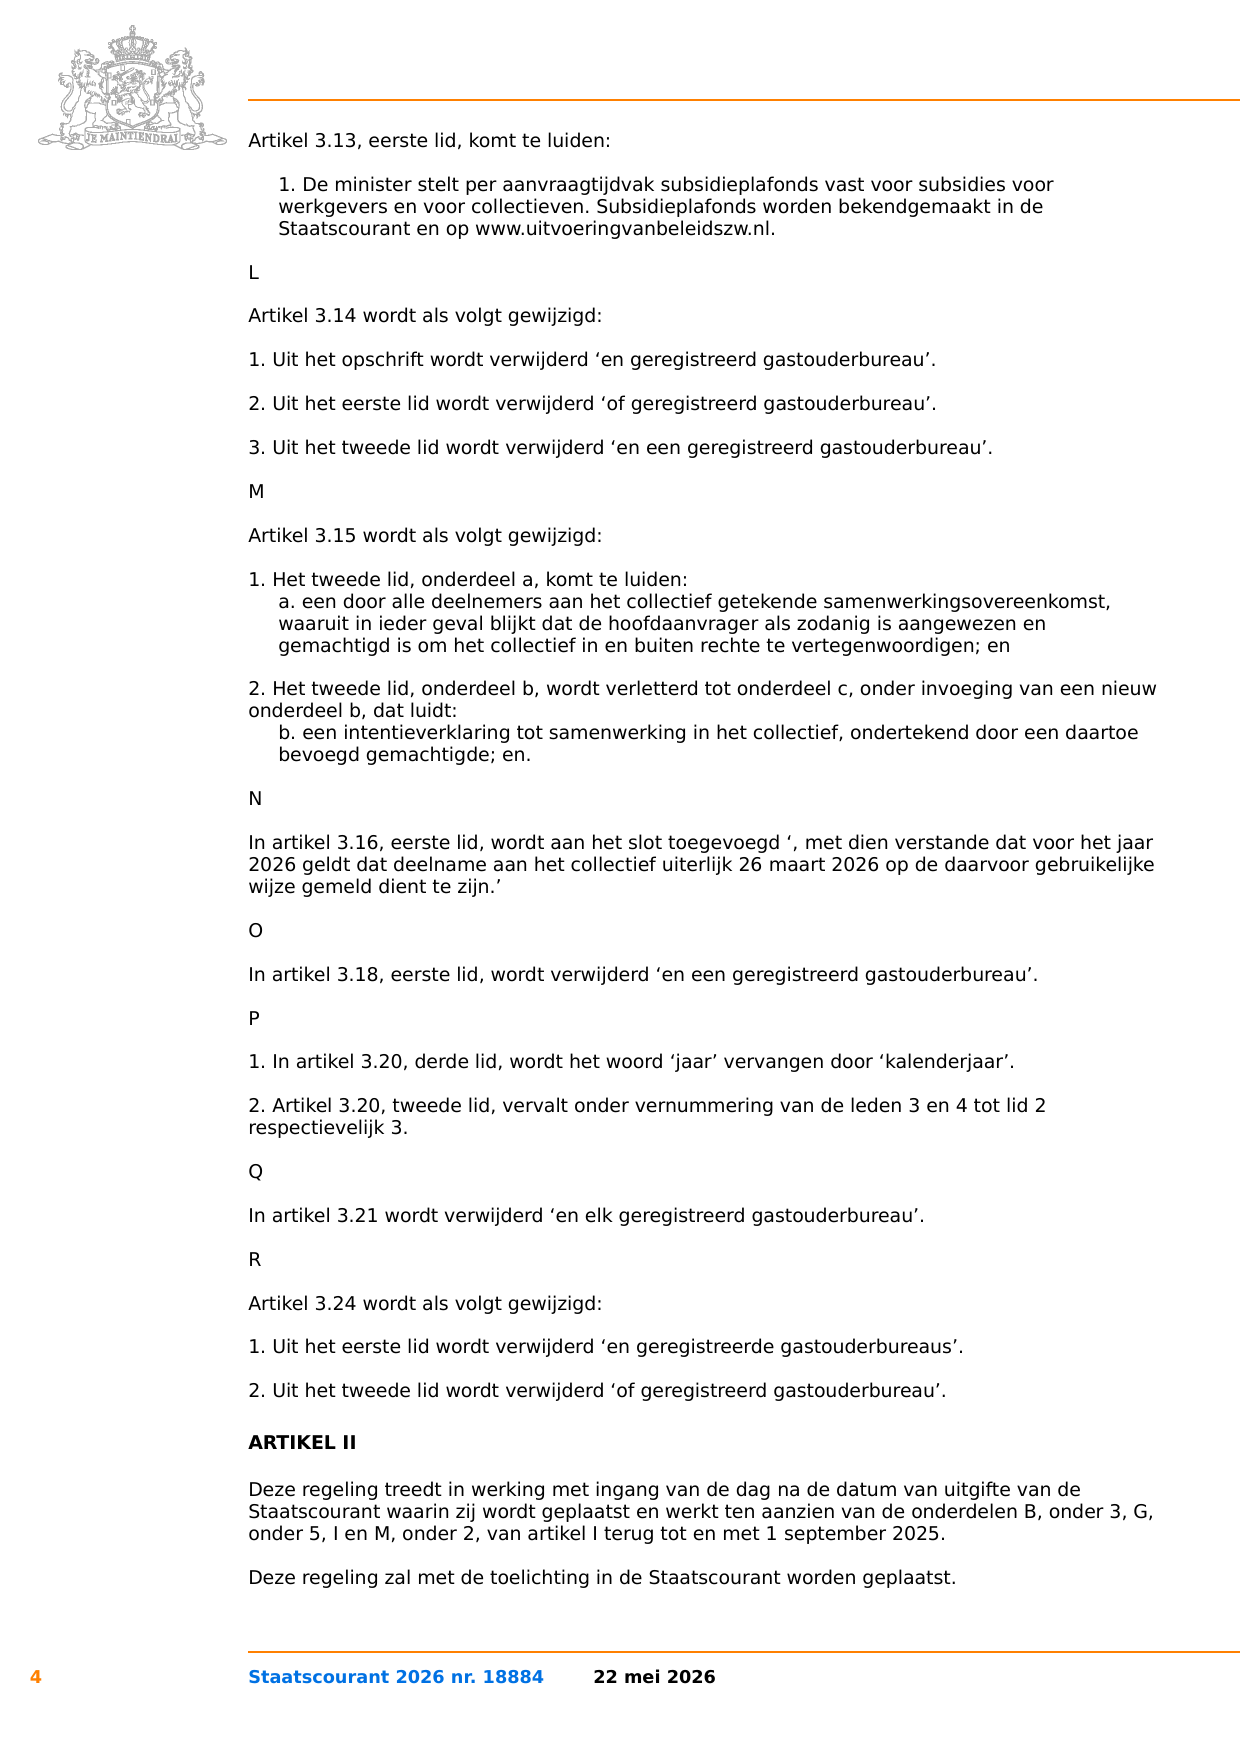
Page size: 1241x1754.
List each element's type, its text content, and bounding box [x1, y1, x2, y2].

text In artikel 3.21 wordt verwijderd ‘en elk geregistreerd gastouderbureau’. [248, 1205, 1163, 1227]
text 2. Artikel 3.20, tweede lid, vervalt onder vernummering van de leden 3 en 4 tot lid 2 respectievelijk 3. [248, 1095, 1163, 1139]
text Artikel 3.14 wordt als volgt gewijzigd: [248, 305, 1163, 327]
text L [248, 262, 1163, 283]
text 1. De minister stelt per aanvraagtijdvak subsidieplafonds vast voor subsidies voor werkgevers en voor collectieven. Subsidieplafonds worden bekendgemaakt in de Staatscourant en op www.uitvoeringvanbeleidszw.nl. [278, 174, 1163, 240]
text 1. Uit het opschrift wordt verwijderd ‘en geregistreerd gastouderbureau’. [248, 349, 1163, 371]
text Artikel 3.24 wordt als volgt gewijzigd: [248, 1293, 1163, 1314]
text 3. Uit het tweede lid wordt verwijderd ‘en een geregistreerd gastouderbureau’. [248, 437, 1163, 459]
text In artikel 3.18, eerste lid, wordt verwijderd ‘en een geregistreerd gastouderbureau’. [248, 964, 1163, 986]
text a. een door alle deelnemers aan het collectief getekende samenwerkingsovereenkomst, waaruit in ieder geval blijkt dat de hoofdaanvrager als zodanig is aangewezen en gemachtigd is om het collectief in en buiten rechte te vertegenwoordigen; en [278, 591, 1163, 656]
subtitle ARTIKEL II [248, 1432, 1163, 1454]
text Q [248, 1161, 1163, 1183]
text 2. Het tweede lid, onderdeel b, wordt verletterd tot onderdeel c, onder invoeging van een nieuw onderdeel b, dat luidt: [248, 678, 1163, 722]
text O [248, 920, 1163, 942]
text 2. Uit het eerste lid wordt verwijderd ‘of geregistreerd gastouderbureau’. [248, 393, 1163, 415]
text 1. Het tweede lid, onderdeel a, komt te luiden: [248, 568, 1163, 591]
text Deze regeling treedt in werking met ingang van de dag na de datum van uitgifte van de Staatscourant waarin zij wordt geplaatst en werkt ten aanzien van de onderdelen B, onder 3, G, onder 5, I en M, onder 2, van artikel I terug tot en met 1 september 2025. [248, 1479, 1163, 1545]
text R [248, 1249, 1163, 1271]
text Artikel 3.15 wordt als volgt gewijzigd: [248, 525, 1163, 547]
text M [248, 481, 1163, 503]
text In artikel 3.16, eerste lid, wordt aan het slot toegevoegd ‘, met dien verstande dat voor het jaar 2026 geldt dat deelname aan het collectief uiterlijk 26 maart 2026 op de daarvoor gebruikelijke wijze gemeld dient te zijn.’ [248, 832, 1163, 898]
text N [248, 788, 1163, 810]
text 2. Uit het tweede lid wordt verwijderd ‘of geregistreerd gastouderbureau’. [248, 1380, 1163, 1402]
text Deze regeling zal met de toelichting in de Staatscourant worden geplaatst. [248, 1567, 1163, 1589]
text P [248, 1007, 1163, 1029]
text b. een intentieverklaring tot samenwerking in het collectief, ondertekend door een daartoe bevoegd gemachtigde; en. [278, 722, 1163, 766]
text 1. Uit het eerste lid wordt verwijderd ‘en geregistreerde gastouderbureaus’. [248, 1336, 1163, 1358]
text 1. In artikel 3.20, derde lid, wordt het woord ‘jaar’ vervangen door ‘kalenderjaar’. [248, 1051, 1163, 1073]
picture [38, 25, 227, 150]
text Artikel 3.13, eerste lid, komt te luiden: [248, 130, 1163, 152]
